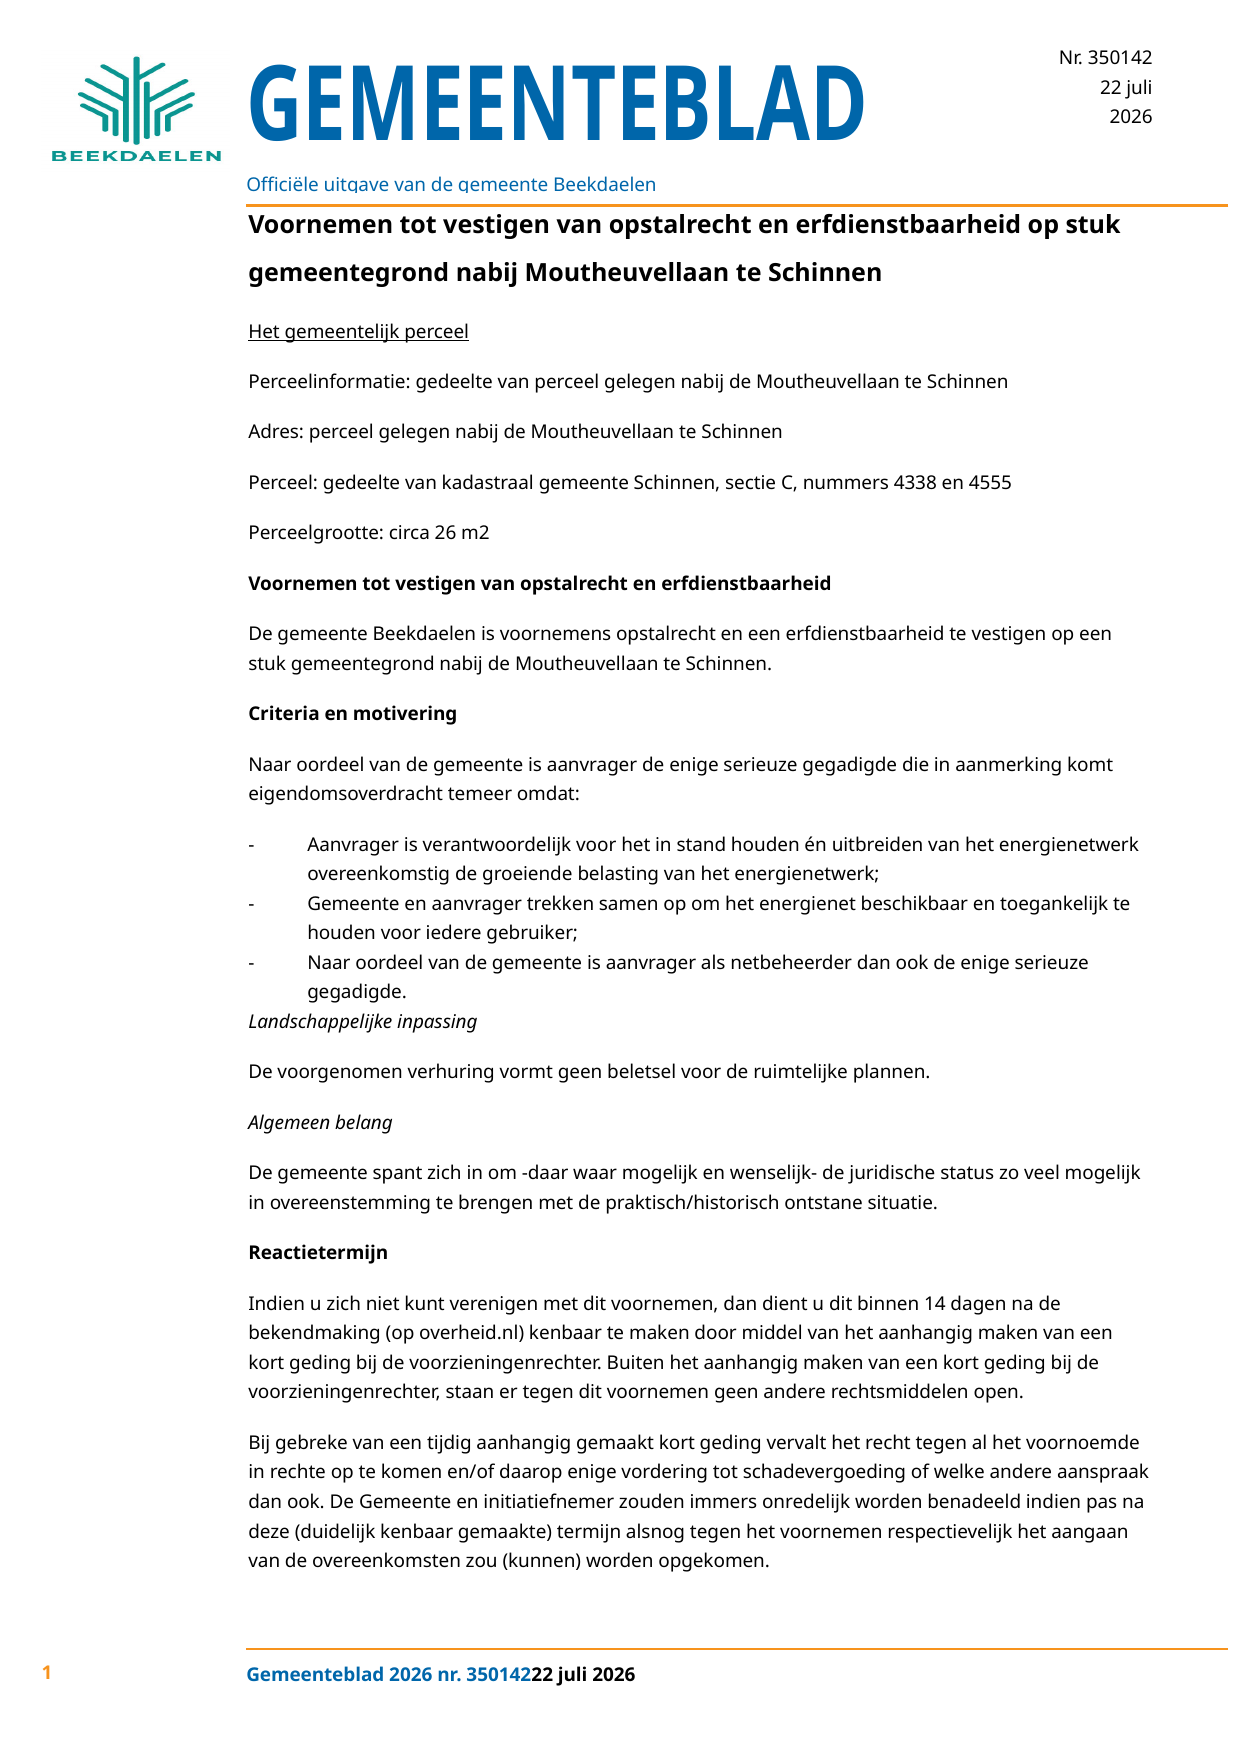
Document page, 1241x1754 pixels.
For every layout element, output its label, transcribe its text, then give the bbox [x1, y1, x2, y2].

picture [41, 47, 231, 172]
text Bij gebreke van een tijdig aanhangig gemaakt kort geding vervalt het recht tegen al het voornoemde in rechte op te komen en/of daarop enige vordering tot schadevergoeding of welke andere aanspraak dan ook. De Gemeente en initiatiefnemer zouden immers onredelijk worden benadeeld indien pas na deze (duidelijk kenbaar gemaakte) termijn alsnog tegen het voornemen respectievelijk het aangaan van de overeenkomsten zou (kunnen) worden opgekomen. [248, 1429, 1152, 1573]
text Naar oordeel van de gemeente is aanvrager de enige serieuze gegadigde die in aanmerking komt eigendomsoverdracht temeer omdat: [248, 751, 1152, 806]
text De voorgenomen verhuring vormt geen beletsel voor de ruimtelijke plannen. [248, 1059, 1152, 1084]
text Het gemeentelijk perceel [248, 318, 1152, 344]
text Reactietermijn [248, 1239, 1152, 1265]
text Criteria en motivering [248, 700, 1152, 726]
list Aanvrager is verantwoordelijk voor het in stand houden én uitbreiden van het energienetwerk overeenkomstig de groeiende belasting van het energienetwerk; [248, 831, 1152, 886]
text Voornemen tot vestigen van opstalrecht en erfdienstbaarheid [248, 570, 1152, 596]
text Perceel: gedeelte van kadastraal gemeente Schinnen, sectie C, nummers 4338 en 4555 [248, 469, 1152, 495]
text Perceelgrootte: circa 26 m2 [248, 519, 1152, 545]
text Indien u zich niet kunt verenigen met dit voornemen, dan dient u dit binnen 14 dagen na de bekendmaking (op overheid.nl) kenbaar te maken door middel van het aanhangig maken van een kort geding bij de voorzieningenrechter. Buiten het aanhangig maken van een kort geding bij de voorzieningenrechter, staan er tegen dit voornemen geen andere rechtsmiddelen open. [248, 1290, 1152, 1404]
text Algemeen belang [248, 1109, 1152, 1135]
text De gemeente spant zich in om -daar waar mogelijk en wenselijk- de juridische status zo veel mogelijk in overeenstemming te brengen met de praktisch/historisch ontstane situatie. [248, 1159, 1152, 1215]
text Adres: perceel gelegen nabij de Moutheuvellaan te Schinnen [248, 419, 1152, 444]
list Naar oordeel van de gemeente is aanvrager als netbeheerder dan ook de enige serieuze gegadigde. [248, 949, 1152, 1004]
text De gemeente Beekdaelen is voornemens opstalrecht en een erfdienstbaarheid te vestigen op een stuk gemeentegrond nabij de Moutheuvellaan te Schinnen. [248, 620, 1152, 676]
list Gemeente en aanvrager trekken samen op om het energienet beschikbaar en toegankelijk te houden voor iedere gebruiker; [248, 890, 1152, 945]
text Landschappelijke inpassing [248, 1008, 1152, 1034]
text Perceelinformatie: gedeelte van perceel gelegen nabij de Moutheuvellaan te Schinnen [248, 368, 1152, 394]
text Voornemen tot vestigen van opstalrecht en erfdienstbaarheid op stuk gemeentegrond nabij Moutheuvellaan te Schinnen [248, 207, 1152, 288]
